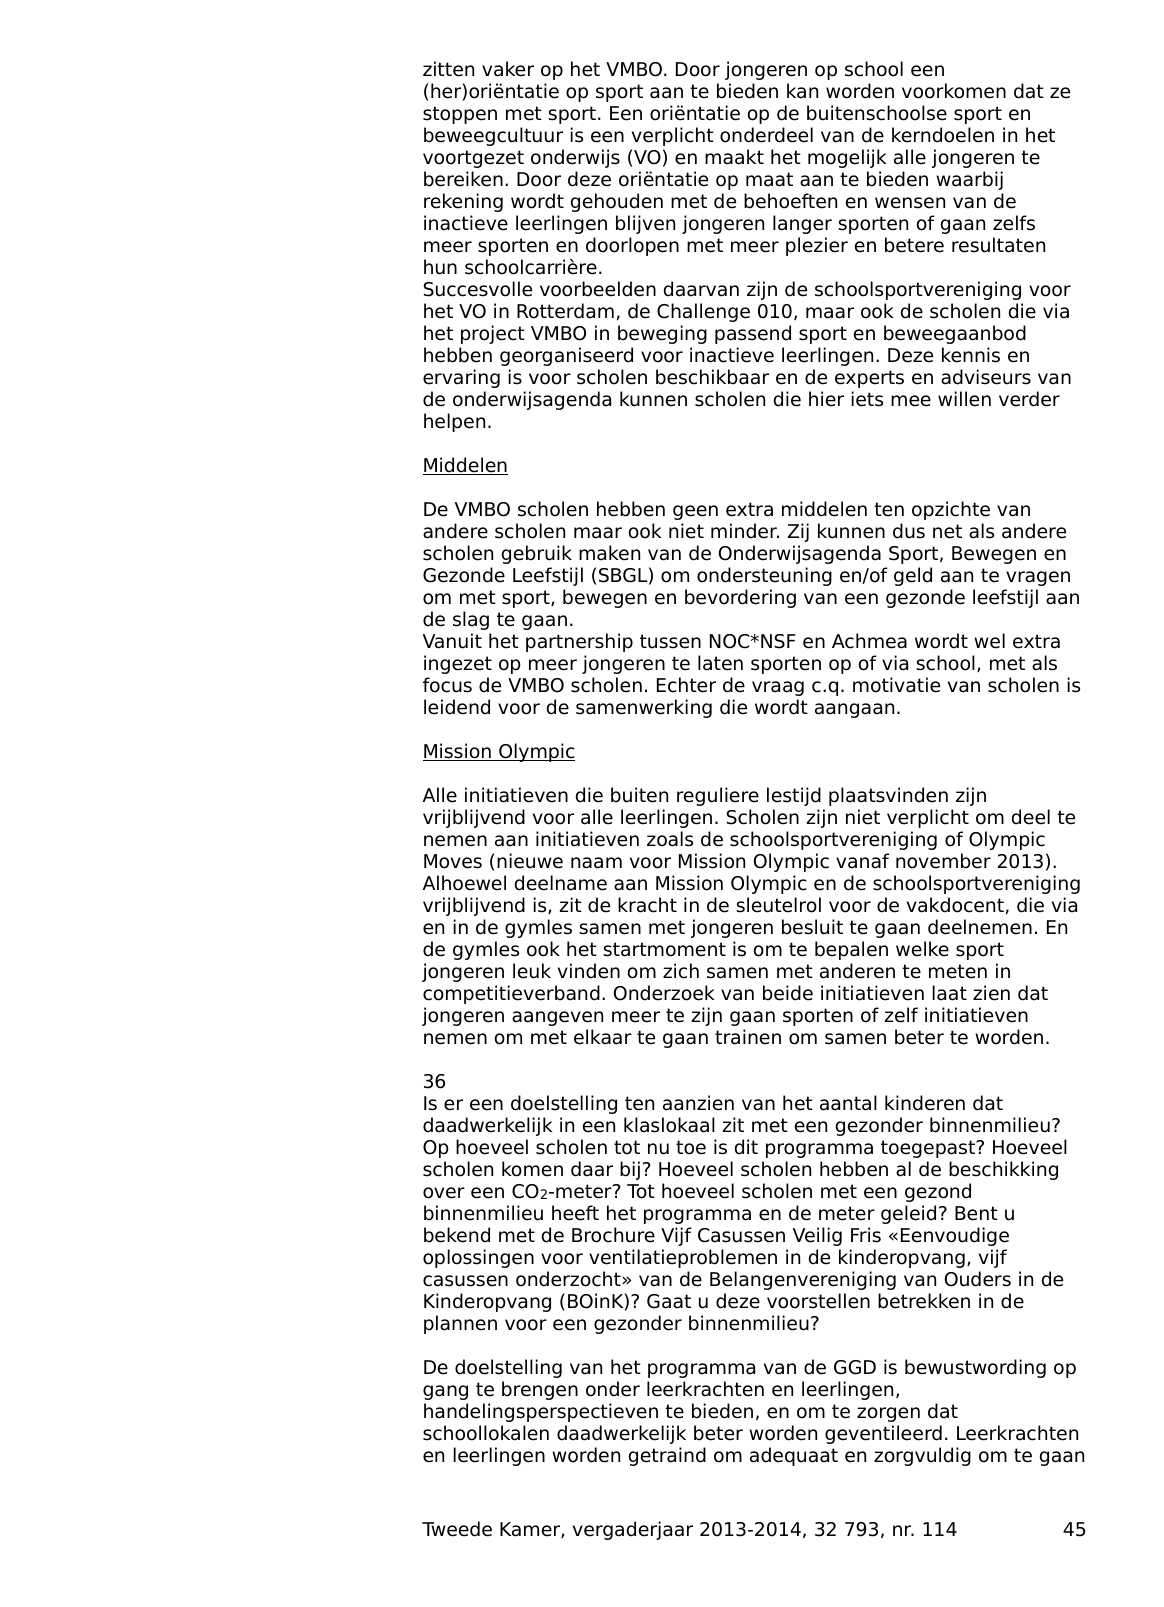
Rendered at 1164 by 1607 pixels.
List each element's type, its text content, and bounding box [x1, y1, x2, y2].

text Succesvolle voorbeelden daarvan zijn de schoolsportvereniging voor het VO in Rotterdam, de Challenge 010, maar ook de scholen die via het project VMBO in beweging passend sport en beweegaanbod hebben georganiseerd voor inactieve leerlingen. Deze kennis en ervaring is voor scholen beschikbaar en de experts en adviseurs van de onderwijsagenda kunnen scholen die hier iets mee willen verder helpen. [422, 279, 1087, 433]
text De doelstelling van het programma van de GGD is bewustwording op gang te brengen onder leerkrachten en leerlingen, handelingsperspectieven te bieden, en om te zorgen dat schoollokalen daadwerkelijk beter worden geventileerd. Leerkrachten en leerlingen worden getraind om adequaat en zorgvuldig om te gaan [422, 1357, 1087, 1467]
text 36 [422, 1071, 1087, 1093]
text zitten vaker op het VMBO. Door jongeren op school een (her)oriëntatie op sport aan te bieden kan worden voorkomen dat ze stoppen met sport. Een oriëntatie op de buitenschoolse sport en beweegcultuur is een verplicht onderdeel van de kerndoelen in het voortgezet onderwijs (VO) en maakt het mogelijk alle jongeren te bereiken. Door deze oriëntatie op maat aan te bieden waarbij rekening wordt gehouden met de behoeften en wensen van de inactieve leerlingen blijven jongeren langer sporten of gaan zelfs meer sporten en doorlopen met meer plezier en betere resultaten hun schoolcarrière. [422, 59, 1087, 279]
text Is er een doelstelling ten aanzien van het aantal kinderen dat daadwerkelijk in een klaslokaal zit met een gezonder binnenmilieu? Op hoeveel scholen tot nu toe is dit programma toegepast? Hoeveel scholen komen daar bij? Hoeveel scholen hebben al de beschikking over een CO2-meter? Tot hoeveel scholen met een gezond binnenmilieu heeft het programma en de meter geleid? Bent u bekend met de Brochure Vijf Casussen Veilig Fris «Eenvoudige oplossingen voor ventilatieproblemen in de kinderopvang, vijf casussen onderzocht» van de Belangenvereniging van Ouders in de Kinderopvang (BOinK)? Gaat u deze voorstellen betrekken in de plannen voor een gezonder binnenmilieu? [422, 1093, 1087, 1335]
text De VMBO scholen hebben geen extra middelen ten opzichte van andere scholen maar ook niet minder. Zij kunnen dus net als andere scholen gebruik maken van de Onderwijsagenda Sport, Bewegen en Gezonde Leefstijl (SBGL) om ondersteuning en/of geld aan te vragen om met sport, bewegen en bevordering van een gezonde leefstijl aan de slag te gaan. [422, 499, 1087, 631]
text Vanuit het partnership tussen NOC*NSF en Achmea wordt wel extra ingezet op meer jongeren te laten sporten op of via school, met als focus de VMBO scholen. Echter de vraag c.q. motivatie van scholen is leidend voor de samenwerking die wordt aangaan. [422, 631, 1087, 719]
subtitle Mission Olympic [422, 741, 1087, 763]
text Alle initiatieven die buiten reguliere lestijd plaatsvinden zijn vrijblijvend voor alle leerlingen. Scholen zijn niet verplicht om deel te nemen aan initiatieven zoals de schoolsportvereniging of Olympic Moves (nieuwe naam voor Mission Olympic vanaf november 2013). Alhoewel deelname aan Mission Olympic en de schoolsportvereniging vrijblijvend is, zit de kracht in de sleutelrol voor de vakdocent, die via en in de gymles samen met jongeren besluit te gaan deelnemen. En de gymles ook het startmoment is om te bepalen welke sport jongeren leuk vinden om zich samen met anderen te meten in competitieverband. Onderzoek van beide initiatieven laat zien dat jongeren aangeven meer te zijn gaan sporten of zelf initiatieven nemen om met elkaar te gaan trainen om samen beter te worden. [422, 785, 1087, 1049]
subtitle Middelen [422, 455, 1087, 477]
